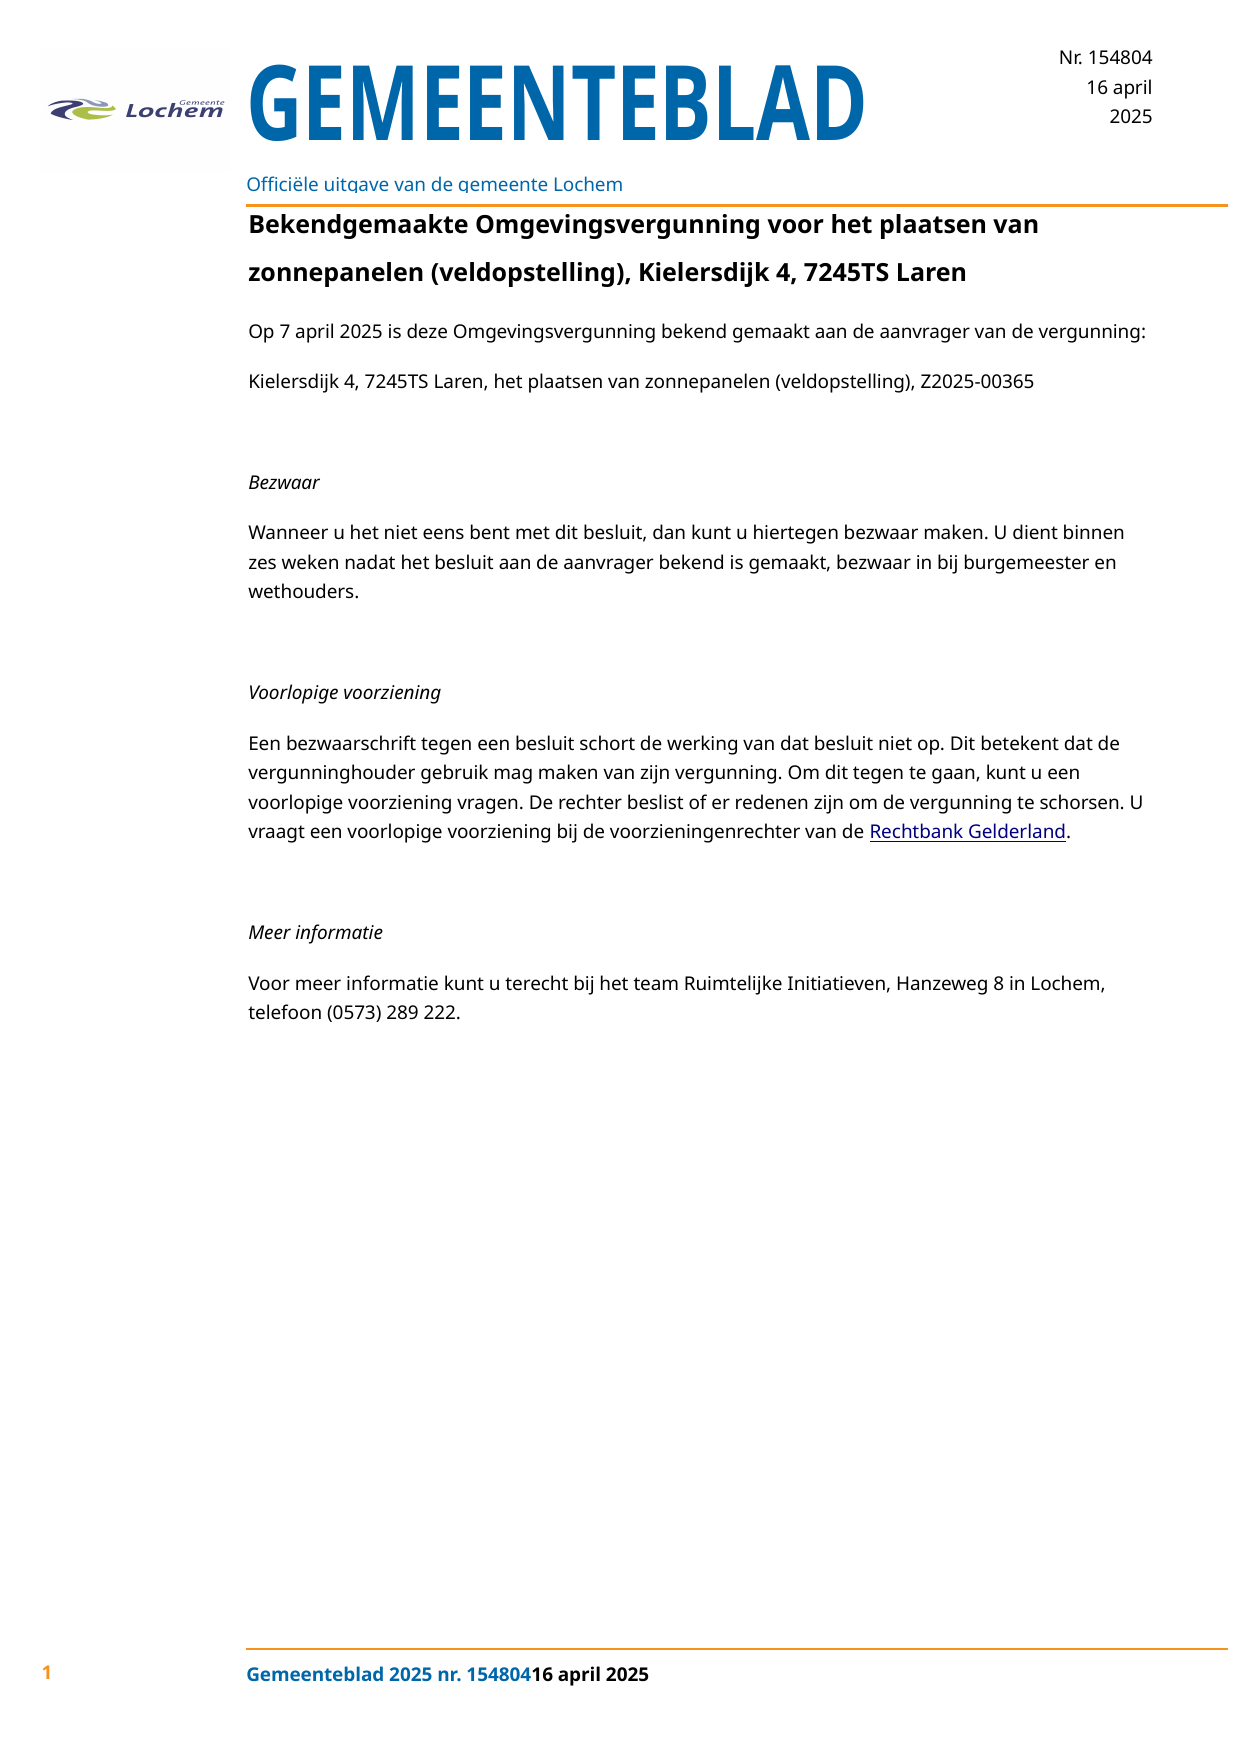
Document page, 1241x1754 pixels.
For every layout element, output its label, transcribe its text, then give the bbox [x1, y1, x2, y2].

text Meer informatie [248, 919, 1152, 945]
text Wanneer u het niet eens bent met dit besluit, dan kunt u hiertegen bezwaar maken. U dient binnen zes weken nadat het besluit aan de aanvrager bekend is gemaakt, bezwaar in bij burgemeester en wethouders. [248, 519, 1152, 604]
text Voorlopige voorziening [248, 679, 1152, 705]
picture [41, 47, 231, 172]
text Kielersdijk 4, 7245TS Laren, het plaatsen van zonnepanelen (veldopstelling), Z2025-00365 [248, 368, 1152, 394]
text Een bezwaarschrift tegen een besluit schort de werking van dat besluit niet op. Dit betekent dat de vergunninghouder gebruik mag maken van zijn vergunning. Om dit tegen te gaan, kunt u een voorlopige voorziening vragen. De rechter beslist of er redenen zijn om de vergunning te schorsen. U vraagt een voorlopige voorziening bij de voorzieningenrechter van de Rechtbank Gelderland. [248, 730, 1152, 844]
text Voor meer informatie kunt u terecht bij het team Ruimtelijke Initiatieven, Hanzeweg 8 in Lochem, telefoon (0573) 289 222. [248, 970, 1152, 1025]
text Bezwaar [248, 469, 1152, 495]
text Bekendgemaakte Omgevingsvergunning voor het plaatsen van zonnepanelen (veldopstelling), Kielersdijk 4, 7245TS Laren [248, 207, 1152, 288]
text Op 7 april 2025 is deze Omgevingsvergunning bekend gemaakt aan de aanvrager van de vergunning: [248, 318, 1152, 344]
